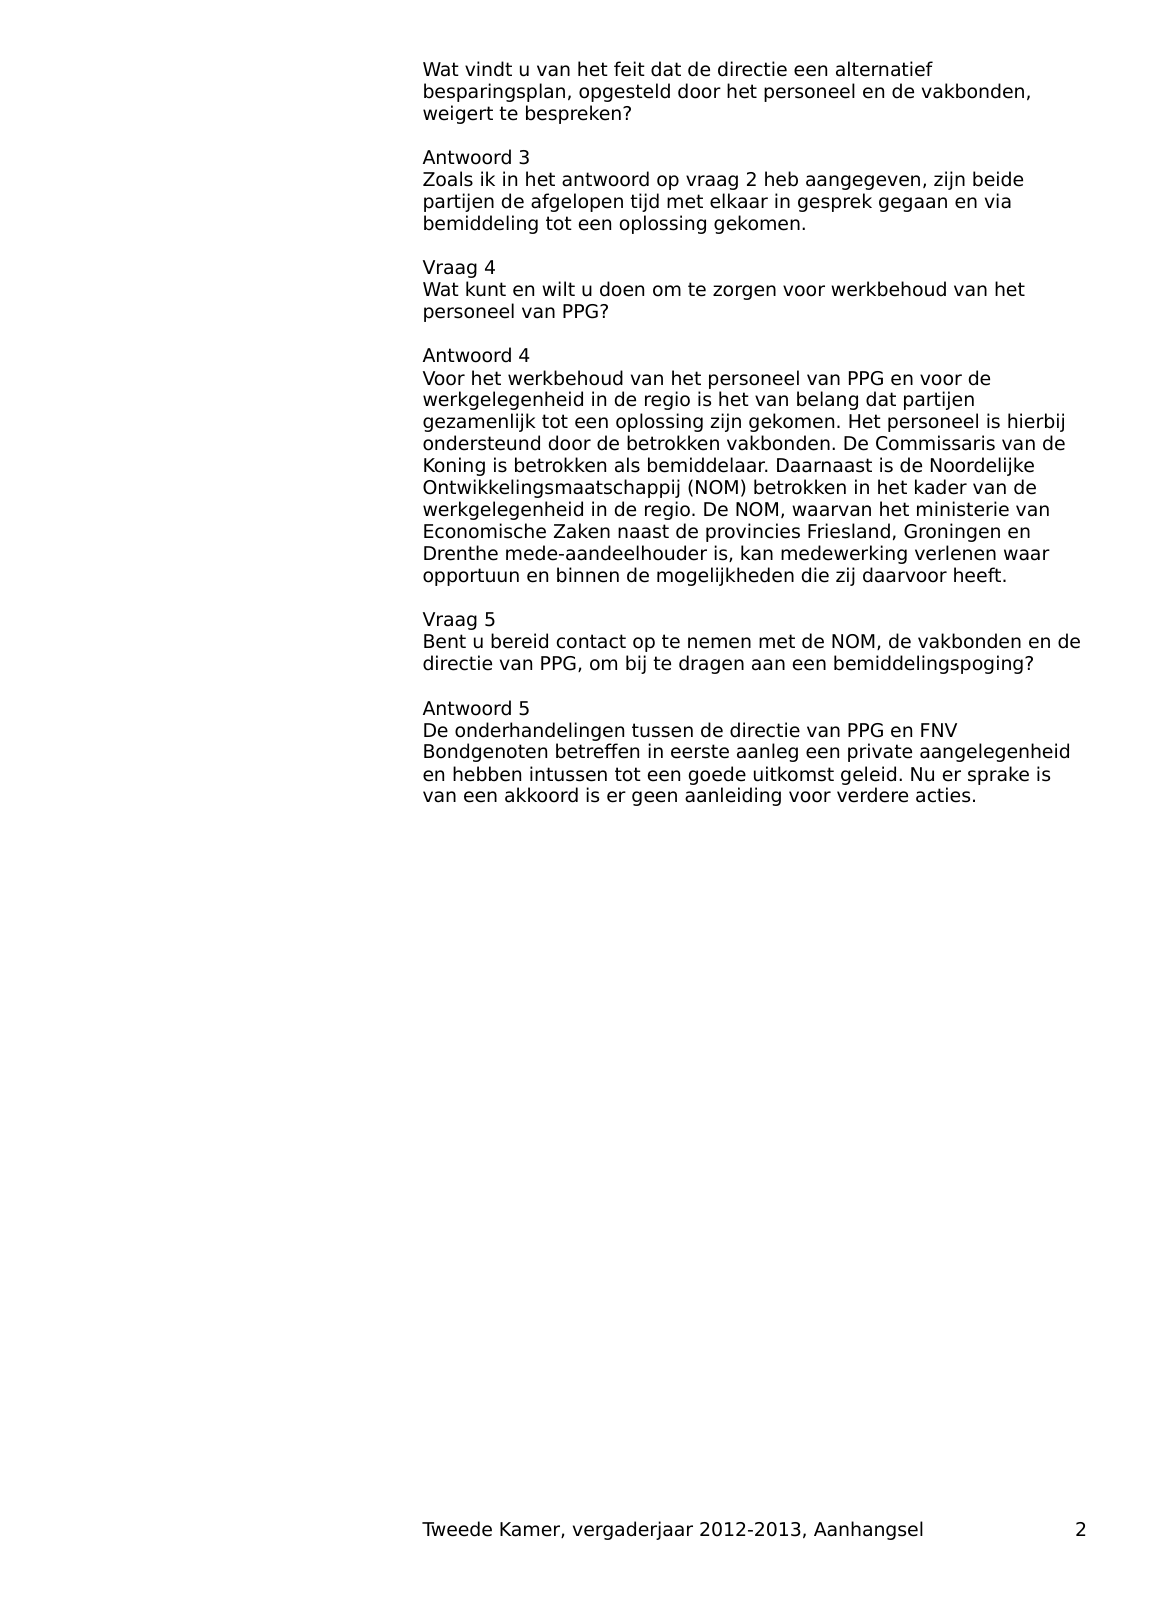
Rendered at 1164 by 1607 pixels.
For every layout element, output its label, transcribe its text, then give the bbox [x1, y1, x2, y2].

text De onderhandelingen tussen de directie van PPG en FNV Bondgenoten betreffen in eerste aanleg een private aangelegenheid en hebben intussen tot een goede uitkomst geleid. Nu er sprake is van een akkoord is er geen aanleiding voor verdere acties. [422, 719, 1087, 807]
text Antwoord 4 [422, 345, 1087, 367]
text Vraag 5 [422, 609, 1087, 631]
text Zoals ik in het antwoord op vraag 2 heb aangegeven, zijn beide partijen de afgelopen tijd met elkaar in gesprek gegaan en via bemiddeling tot een oplossing gekomen. [422, 169, 1087, 235]
text Wat kunt en wilt u doen om te zorgen voor werkbehoud van het personeel van PPG? [422, 279, 1087, 323]
text Voor het werkbehoud van het personeel van PPG en voor de werkgelegenheid in de regio is het van belang dat partijen gezamenlijk tot een oplossing zijn gekomen. Het personeel is hierbij ondersteund door de betrokken vakbonden. De Commissaris van de Koning is betrokken als bemiddelaar. Daarnaast is de Noordelijke Ontwikkelingsmaatschappij (NOM) betrokken in het kader van de werkgelegenheid in de regio. De NOM, waarvan het ministerie van Economische Zaken naast de provincies Friesland, Groningen en Drenthe mede-aandeelhouder is, kan medewerking verlenen waar opportuun en binnen de mogelijkheden die zij daarvoor heeft. [422, 367, 1087, 587]
text Antwoord 5 [422, 697, 1087, 719]
text Bent u bereid contact op te nemen met de NOM, de vakbonden en de directie van PPG, om bij te dragen aan een bemiddelingspoging? [422, 631, 1087, 675]
text Vraag 4 [422, 257, 1087, 279]
text Antwoord 3 [422, 147, 1087, 169]
text Wat vindt u van het feit dat de directie een alternatief besparingsplan, opgesteld door het personeel en de vakbonden, weigert te bespreken? [422, 59, 1087, 125]
